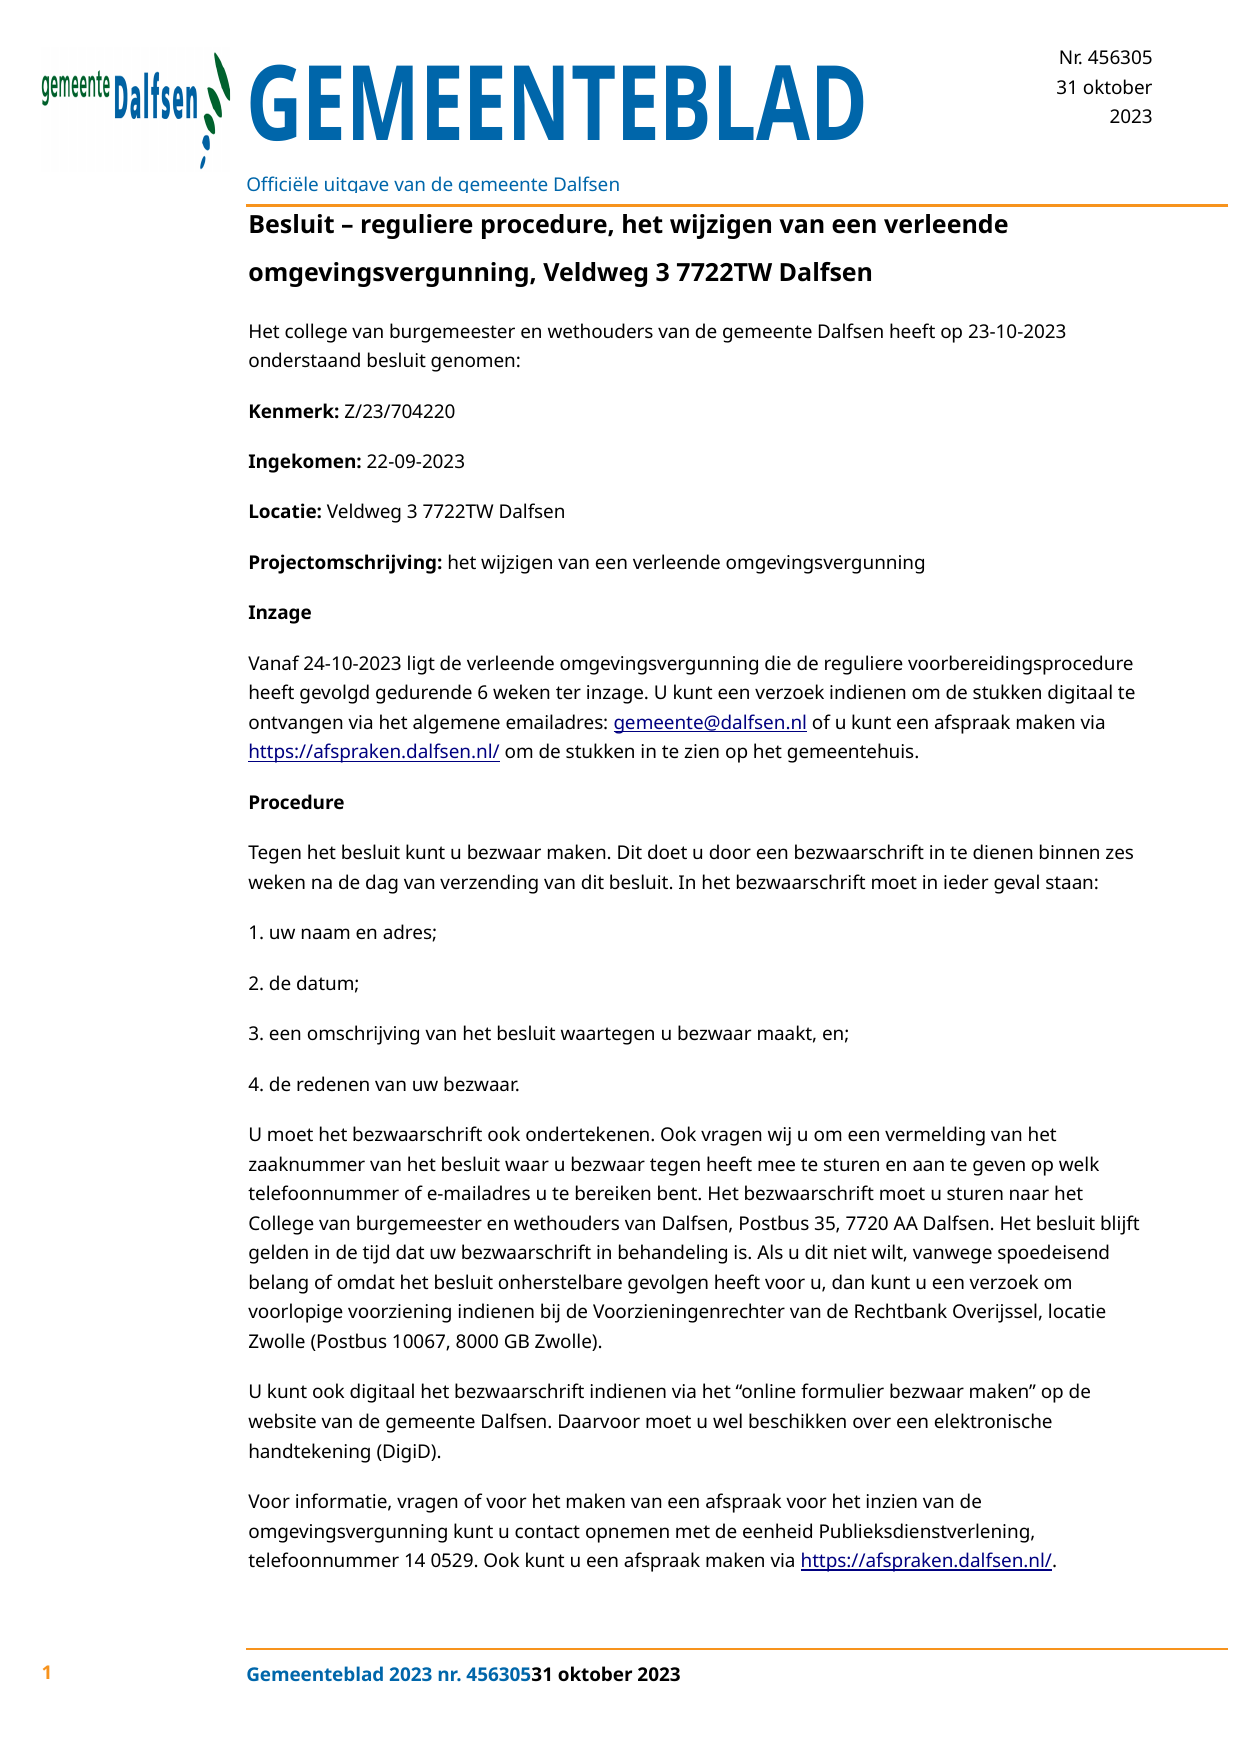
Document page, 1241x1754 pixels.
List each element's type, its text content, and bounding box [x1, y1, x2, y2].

text 2. de datum; [248, 970, 1152, 996]
text Locatie: Veldweg 3 7722TW Dalfsen [248, 499, 1152, 524]
text Kenmerk: Z/23/704220 [248, 398, 1152, 424]
text 4. de redenen van uw bezwaar. [248, 1071, 1152, 1097]
text Inzage [248, 599, 1152, 625]
text 1. uw naam en adres; [248, 919, 1152, 945]
picture [41, 47, 231, 172]
text U moet het bezwaarschrift ook ondertekenen. Ook vragen wij u om een vermelding van het zaaknummer van het besluit waar u bezwaar tegen heeft mee te sturen en aan te geven op welk telefoonnummer of e-mailadres u te bereiken bent. Het bezwaarschrift moet u sturen naar het College van burgemeester en wethouders van Dalfsen, Postbus 35, 7720 AA Dalfsen. Het besluit blijft gelden in de tijd dat uw bezwaarschrift in behandeling is. Als u dit niet wilt, vanwege spoedeisend belang of omdat het besluit onherstelbare gevolgen heeft voor u, dan kunt u een verzoek om voorlopige voorziening indienen bij de Voorzieningenrechter van de Rechtbank Overijssel, locatie Zwolle (Postbus 10067, 8000 GB Zwolle). [248, 1121, 1152, 1354]
text Voor informatie, vragen of voor het maken van een afspraak voor het inzien van de omgevingsvergunning kunt u contact opnemen met de eenheid Publieksdienstverlening, telefoonnummer 14 0529. Ook kunt u een afspraak maken via https://afspraken.dalfsen.nl/. [248, 1488, 1152, 1573]
text Het college van burgemeester en wethouders van de gemeente Dalfsen heeft op 23-10-2023 onderstaand besluit genomen: [248, 318, 1152, 373]
text Ingekomen: 22-09-2023 [248, 448, 1152, 474]
text Vanaf 24-10-2023 ligt de verleende omgevingsvergunning die de reguliere voorbereidingsprocedure heeft gevolgd gedurende 6 weken ter inzage. U kunt een verzoek indienen om de stukken digitaal te ontvangen via het algemene emailadres: gemeente@dalfsen.nl of u kunt een afspraak maken via https://afspraken.dalfsen.nl/ om de stukken in te zien op het gemeentehuis. [248, 650, 1152, 764]
text Tegen het besluit kunt u bezwaar maken. Dit doet u door een bezwaarschrift in te dienen binnen zes weken na de dag van verzending van dit besluit. In het bezwaarschrift moet in ieder geval staan: [248, 839, 1152, 895]
text Procedure [248, 789, 1152, 815]
text 3. een omschrijving van het besluit waartegen u bezwaar maakt, en; [248, 1020, 1152, 1046]
text U kunt ook digitaal het bezwaarschrift indienen via het “online formulier bezwaar maken” op de website van de gemeente Dalfsen. Daarvoor moet u wel beschikken over een elektronische handtekening (DigiD). [248, 1379, 1152, 1464]
text Projectomschrijving: het wijzigen van een verleende omgevingsvergunning [248, 549, 1152, 575]
text Besluit – reguliere procedure, het wijzigen van een verleende omgevingsvergunning, Veldweg 3 7722TW Dalfsen [248, 207, 1152, 288]
